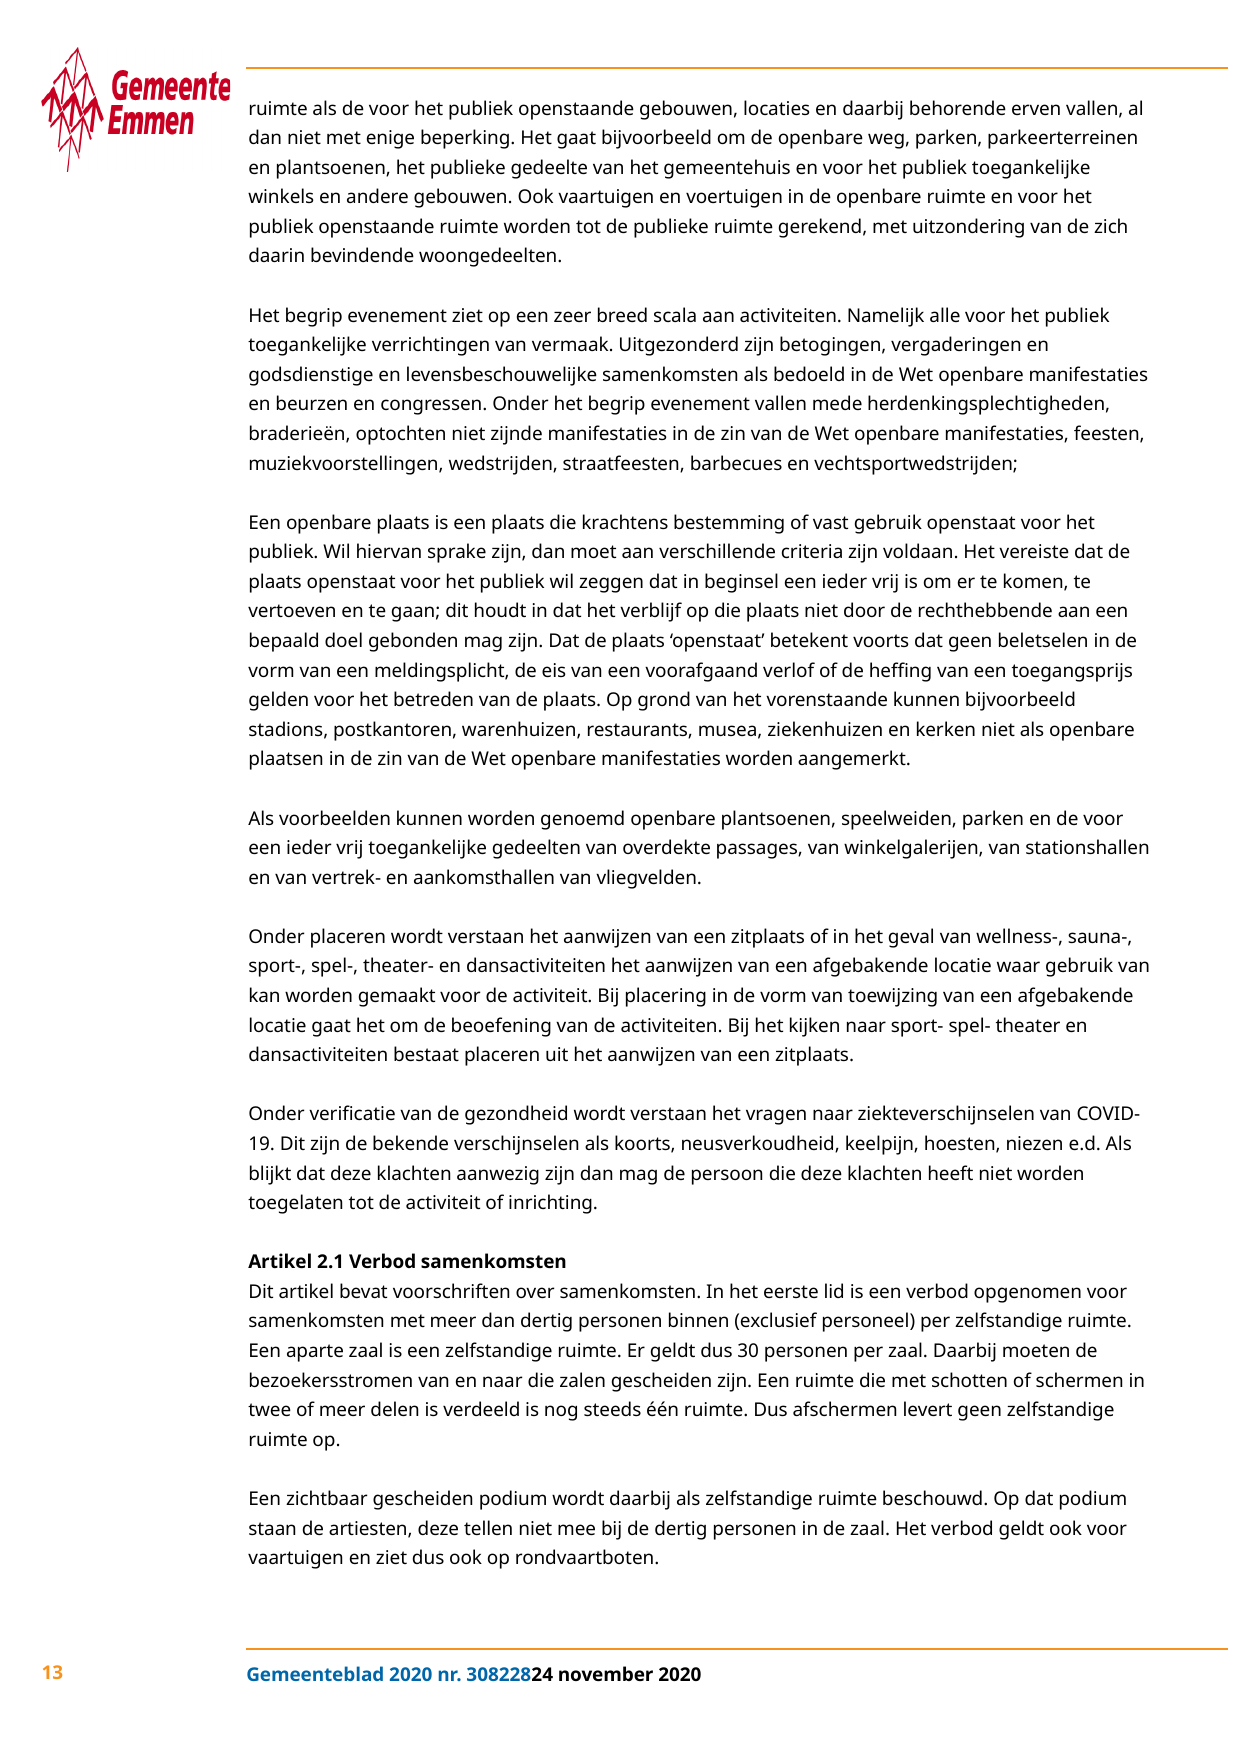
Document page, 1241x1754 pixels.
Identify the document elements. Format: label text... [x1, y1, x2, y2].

text Onder placeren wordt verstaan het aanwijzen van een zitplaats of in het geval van wellness-, sauna-, sport-, spel-, theater- en dansactiviteiten het aanwijzen van een afgebakende locatie waar gebruik van kan worden gemaakt voor de activiteit. Bij placering in de vorm van toewijzing van een afgebakende locatie gaat het om de beoefening van de activiteiten. Bij het kijken naar sport- spel- theater en dansactiviteiten bestaat placeren uit het aanwijzen van een zitplaats. [248, 923, 1152, 1067]
text Artikel 2.1 Verbod samenkomsten [248, 1248, 1152, 1274]
text Als voorbeelden kunnen worden genoemd openbare plantsoenen, speelweiden, parken en de voor een ieder vrij toegankelijke gedeelten van overdekte passages, van winkelgalerijen, van stationshallen en van vertrek- en aankomsthallen van vliegvelden. [248, 805, 1152, 890]
text Een openbare plaats is een plaats die krachtens bestemming of vast gebruik openstaat voor het publiek. Wil hiervan sprake zijn, dan moet aan verschillende criteria zijn voldaan. Het vereiste dat de plaats openstaat voor het publiek wil zeggen dat in beginsel een ieder vrij is om er te komen, te vertoeven en te gaan; dit houdt in dat het verblijf op die plaats niet door de rechthebbende aan een bepaald doel gebonden mag zijn. Dat de plaats ‘openstaat’ betekent voorts dat geen beletselen in de vorm van een meldingsplicht, de eis van een voorafgaand verlof of de heffing van een toegangsprijs gelden voor het betreden van de plaats. Op grond van het vorenstaande kunnen bijvoorbeeld stadions, postkantoren, warenhuizen, restaurants, musea, ziekenhuizen en kerken niet als openbare plaatsen in de zin van de Wet openbare manifestaties worden aangemerkt. [248, 509, 1152, 771]
text Een zichtbaar gescheiden podium wordt daarbij als zelfstandige ruimte beschouwd. Op dat podium staan de artiesten, deze tellen niet mee bij de dertig personen in de zaal. Het verbod geldt ook voor vaartuigen en ziet dus ook op rondvaartboten. [248, 1485, 1152, 1570]
text Onder verificatie van de gezondheid wordt verstaan het vragen naar ziekteverschijnselen van COVID-19. Dit zijn de bekende verschijnselen als koorts, neusverkoudheid, keelpijn, hoesten, niezen e.d. Als blijkt dat deze klachten aanwezig zijn dan mag de persoon die deze klachten heeft niet worden toegelaten tot de activiteit of inrichting. [248, 1101, 1152, 1215]
text ruimte als de voor het publiek openstaande gebouwen, locaties en daarbij behorende erven vallen, al dan niet met enige beperking. Het gaat bijvoorbeeld om de openbare weg, parken, parkeerterreinen en plantsoenen, het publieke gedeelte van het gemeentehuis en voor het publiek toegankelijke winkels en andere gebouwen. Ook vaartuigen en voertuigen in de openbare ruimte en voor het publiek openstaande ruimte worden tot de publieke ruimte gerekend, met uitzondering van de zich daarin bevindende woongedeelten. [248, 95, 1152, 268]
picture [41, 47, 231, 172]
text Dit artikel bevat voorschriften over samenkomsten. In het eerste lid is een verbod opgenomen voor samenkomsten met meer dan dertig personen binnen (exclusief personeel) per zelfstandige ruimte. Een aparte zaal is een zelfstandige ruimte. Er geldt dus 30 personen per zaal. Daarbij moeten de bezoekersstromen van en naar die zalen gescheiden zijn. Een ruimte die met schotten of schermen in twee of meer delen is verdeeld is nog steeds één ruimte. Dus afschermen levert geen zelfstandige ruimte op. [248, 1278, 1152, 1452]
text Het begrip evenement ziet op een zeer breed scala aan activiteiten. Namelijk alle voor het publiek toegankelijke verrichtingen van vermaak. Uitgezonderd zijn betogingen, vergaderingen en godsdienstige en levensbeschouwelijke samenkomsten als bedoeld in de Wet openbare manifestaties en beurzen en congressen. Onder het begrip evenement vallen mede herdenkingsplechtigheden, braderieën, optochten niet zijnde manifestaties in de zin van de Wet openbare manifestaties, feesten, muziekvoorstellingen, wedstrijden, straatfeesten, barbecues en vechtsportwedstrijden; [248, 302, 1152, 476]
